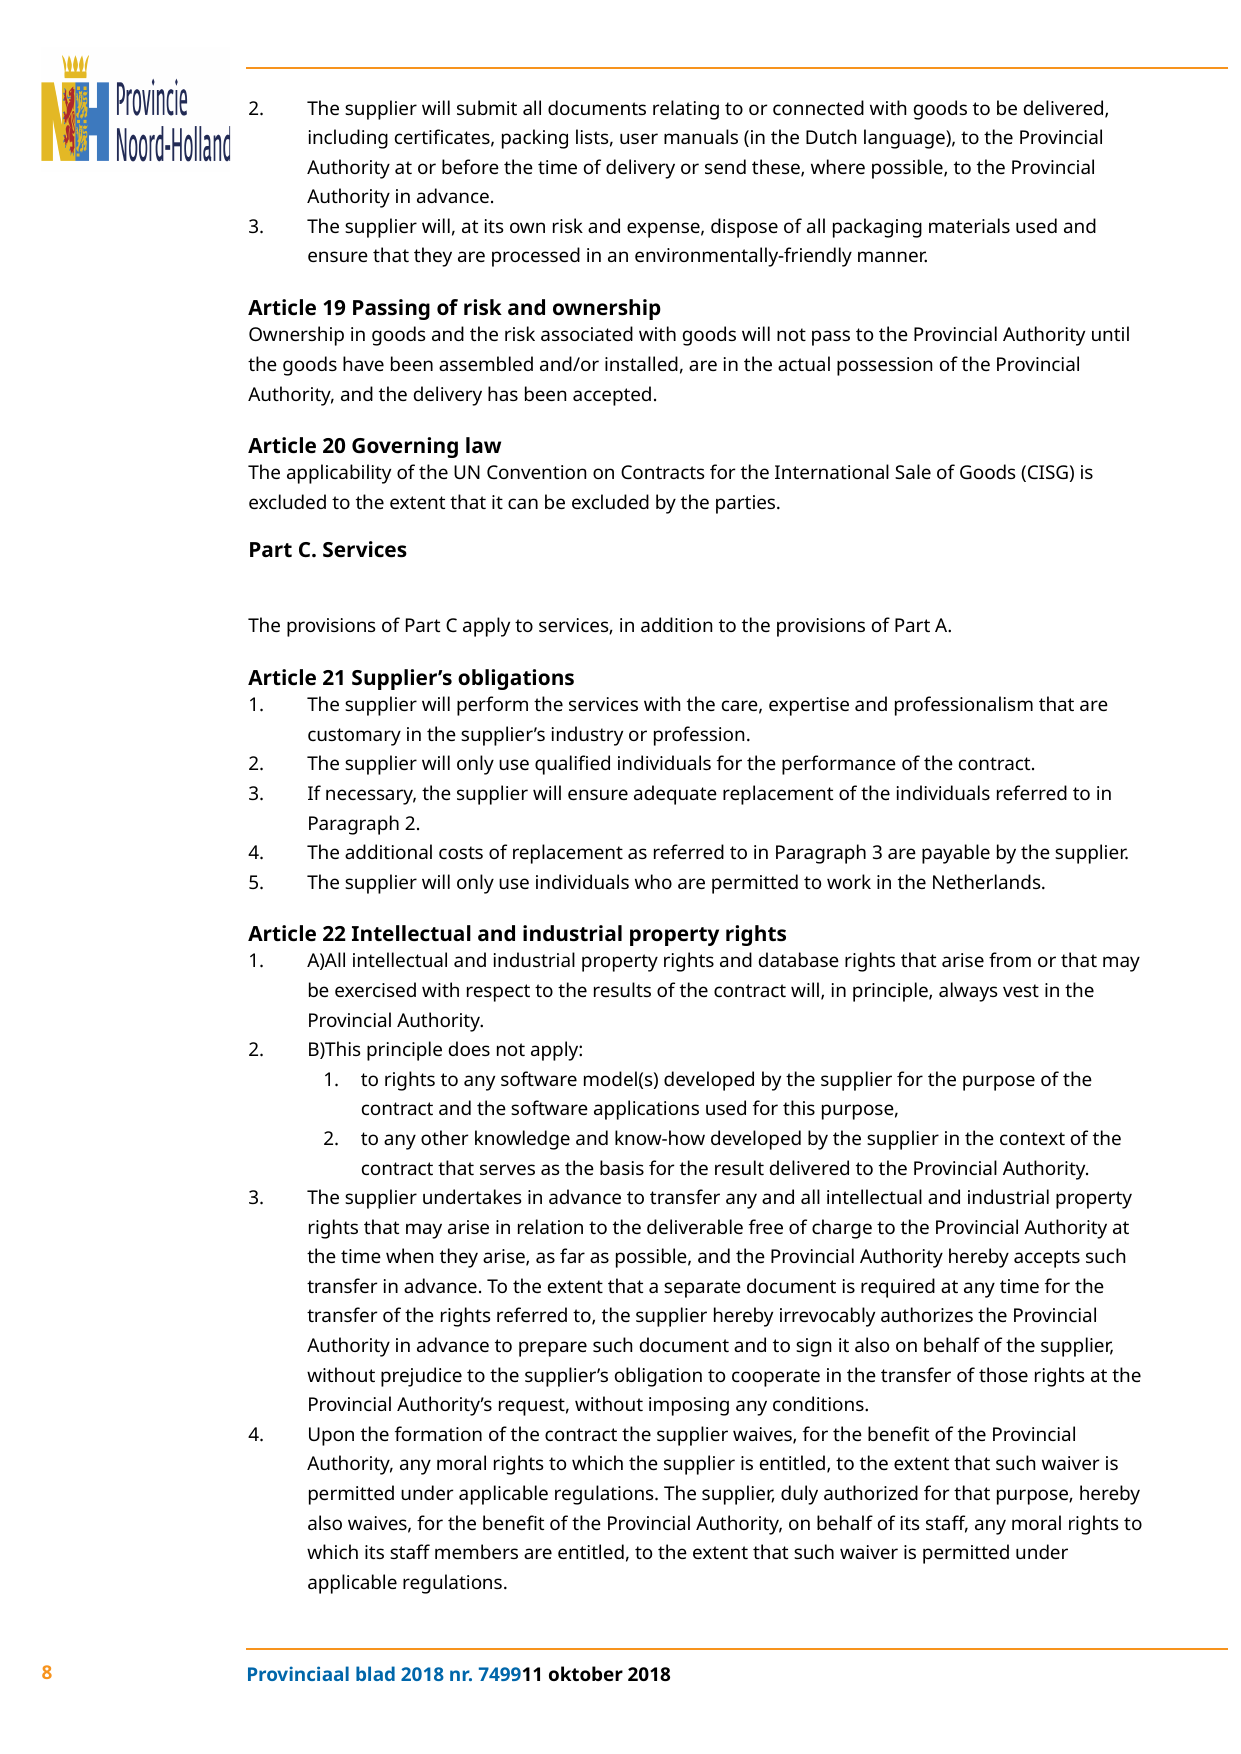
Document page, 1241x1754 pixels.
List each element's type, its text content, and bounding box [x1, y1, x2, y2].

list The supplier will submit all documents relating to or connected with goods to be delivered, including certificates, packing lists, user manuals (in the Dutch language), to the Provincial Authority at or before the time of delivery or send these, where possible, to the Provincial Authority in advance. [248, 95, 1152, 209]
text Ownership in goods and the risk associated with goods will not pass to the Provincial Authority until the goods have been assembled and/or installed, are in the actual possession of the Provincial Authority, and the delivery has been accepted. [248, 322, 1152, 406]
text Article 22 Intellectual and industrial property rights [248, 919, 1152, 948]
text The provisions of Part C apply to services, in addition to the provisions of Part A. [248, 612, 1152, 638]
picture [41, 47, 231, 172]
text Article 20 Governing law [248, 431, 1152, 459]
list B)This principle does not apply: [248, 1036, 1152, 1062]
list to any other knowledge and know-how developed by the supplier in the context of the contract that serves as the basis for the result delivered to the Provincial Authority. [323, 1125, 1152, 1181]
list The supplier will, at its own risk and expense, dispose of all packaging materials used and ensure that they are processed in an environmentally-friendly manner. [248, 213, 1152, 268]
list Upon the formation of the contract the supplier waives, for the benefit of the Provincial Authority, any moral rights to which the supplier is entitled, to the extent that such waiver is permitted under applicable regulations. The supplier, duly authorized for that purpose, hereby also waives, for the benefit of the Provincial Authority, on behalf of its staff, any moral rights to which its staff members are entitled, to the extent that such waiver is permitted under applicable regulations. [248, 1421, 1152, 1595]
text The applicability of the UN Convention on Contracts for the International Sale of Goods (CISG) is excluded to the extent that it can be excluded by the parties. [248, 459, 1152, 515]
text Part C. Services [248, 535, 1152, 563]
text Article 19 Passing of risk and ownership [248, 293, 1152, 322]
text Article 21 Supplier’s obligations [248, 663, 1152, 691]
list to rights to any software model(s) developed by the supplier for the purpose of the contract and the software applications used for this purpose, [323, 1066, 1152, 1121]
list The supplier will only use qualified individuals for the performance of the contract. [248, 751, 1152, 776]
list If necessary, the supplier will ensure adequate replacement of the individuals referred to in Paragraph 2. [248, 780, 1152, 835]
list The supplier undertakes in advance to transfer any and all intellectual and industrial property rights that may arise in relation to the deliverable free of charge to the Provincial Authority at the time when they arise, as far as possible, and the Provincial Authority hereby accepts such transfer in advance. To the extent that a separate document is required at any time for the transfer of the rights referred to, the supplier hereby irrevocably authorizes the Provincial Authority in advance to prepare such document and to sign it also on behalf of the supplier, without prejudice to the supplier’s obligation to cooperate in the transfer of those rights at the Provincial Authority’s request, without imposing any conditions. [248, 1184, 1152, 1417]
list A)All intellectual and industrial property rights and database rights that arise from or that may be exercised with respect to the results of the contract will, in principle, always vest in the Provincial Authority. [248, 948, 1152, 1033]
list The supplier will only use individuals who are permitted to work in the Netherlands. [248, 869, 1152, 894]
list The supplier will perform the services with the care, expertise and professionalism that are customary in the supplier’s industry or profession. [248, 691, 1152, 747]
list The additional costs of replacement as referred to in Paragraph 3 are payable by the supplier. [248, 839, 1152, 865]
